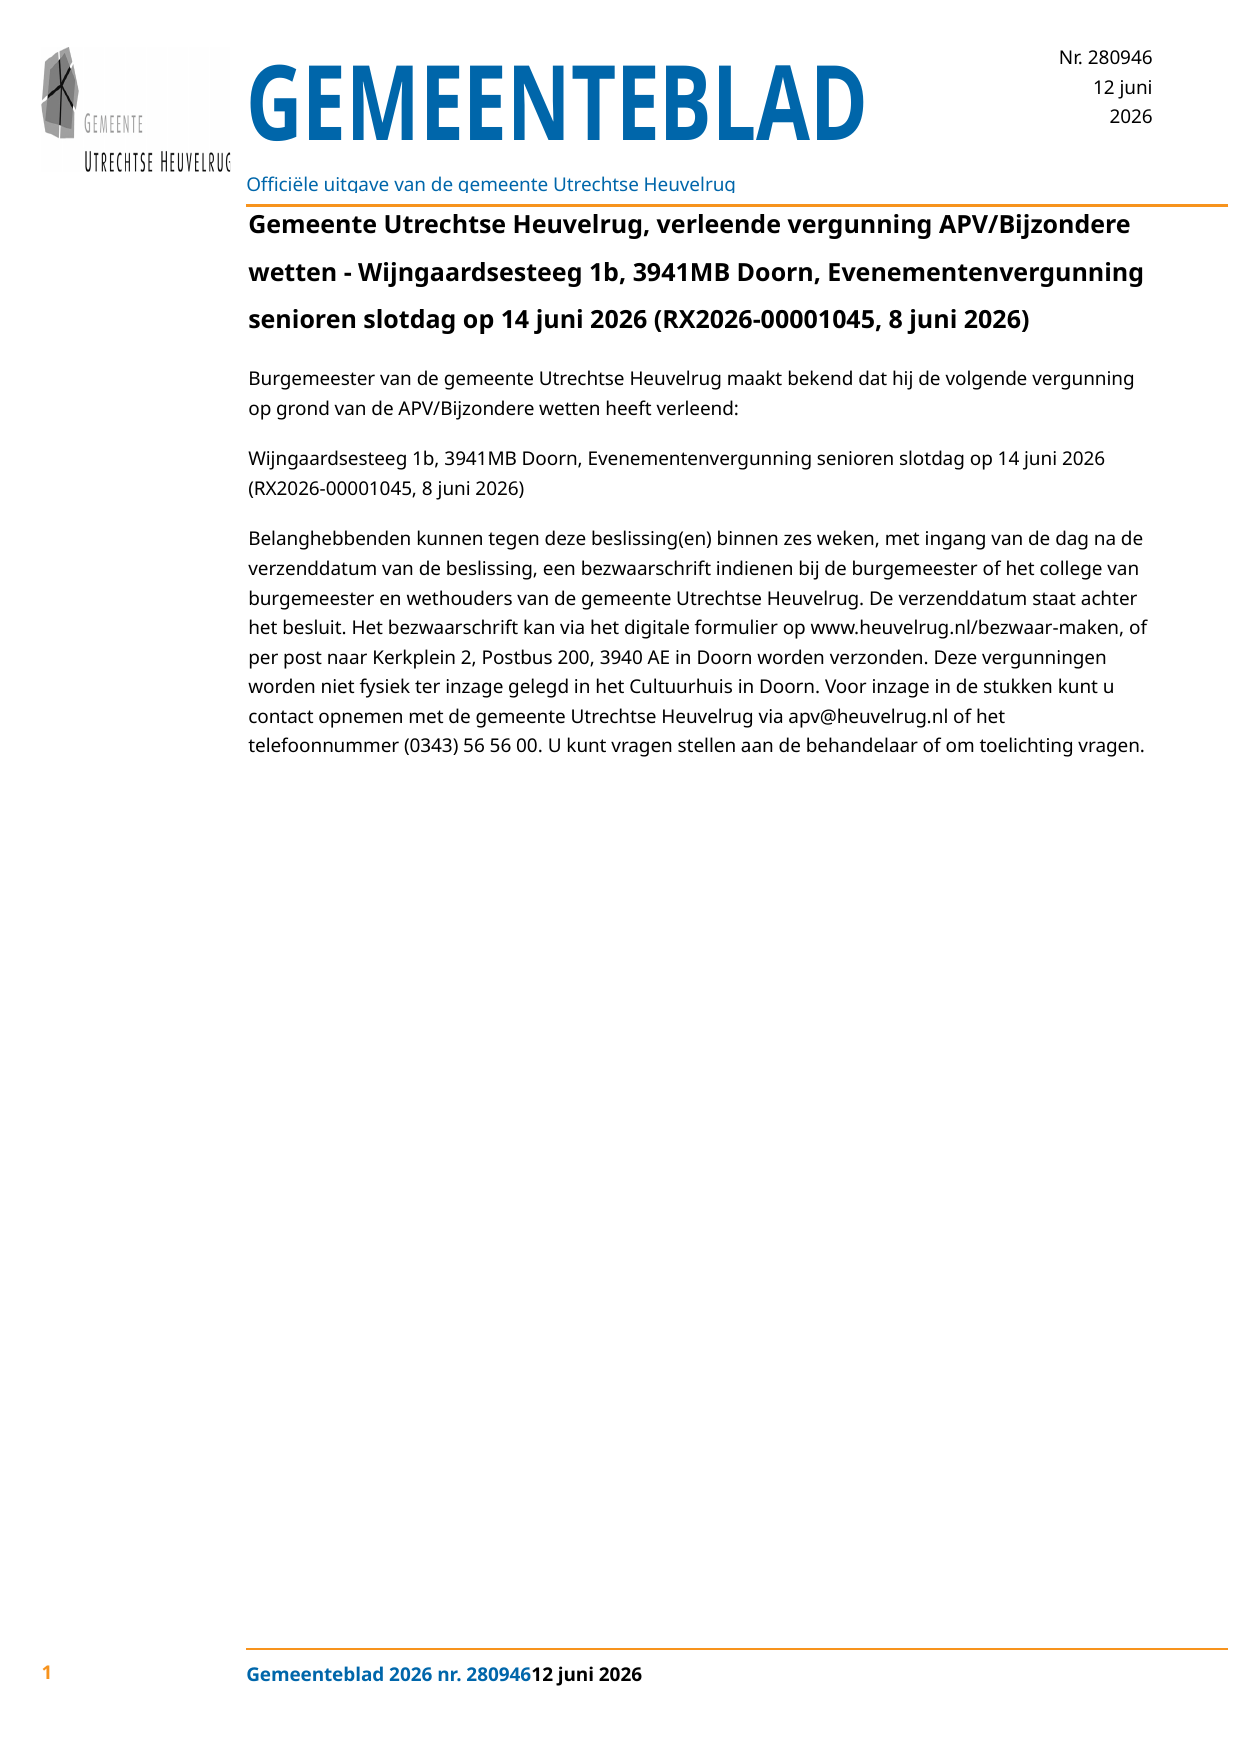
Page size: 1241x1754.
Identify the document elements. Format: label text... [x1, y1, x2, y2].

text Wijngaardsesteeg 1b, 3941MB Doorn, Evenementenvergunning senioren slotdag op 14 juni 2026 (RX2026-00001045, 8 juni 2026) [248, 446, 1152, 501]
picture [41, 47, 231, 172]
text Burgemeester van de gemeente Utrechtse Heuvelrug maakt bekend dat hij de volgende vergunning op grond van de APV/Bijzondere wetten heeft verleend: [248, 366, 1152, 421]
text Gemeente Utrechtse Heuvelrug, verleende vergunning APV/Bijzondere wetten - Wijngaardsesteeg 1b, 3941MB Doorn, Evenementenvergunning senioren slotdag op 14 juni 2026 (RX2026-00001045, 8 juni 2026) [248, 207, 1152, 336]
text Belanghebbenden kunnen tegen deze beslissing(en) binnen zes weken, met ingang van de dag na de verzenddatum van de beslissing, een bezwaarschrift indienen bij de burgemeester of het college van burgemeester en wethouders van de gemeente Utrechtse Heuvelrug. De verzenddatum staat achter het besluit. Het bezwaarschrift kan via het digitale formulier op www.heuvelrug.nl/bezwaar-maken, of per post naar Kerkplein 2, Postbus 200, 3940 AE in Doorn worden verzonden. Deze vergunningen worden niet fysiek ter inzage gelegd in het Cultuurhuis in Doorn. Voor inzage in de stukken kunt u contact opnemen met de gemeente Utrechtse Heuvelrug via apv@heuvelrug.nl of het telefoonnummer (0343) 56 56 00. U kunt vragen stellen aan de behandelaar of om toelichting vragen. [248, 526, 1152, 758]
